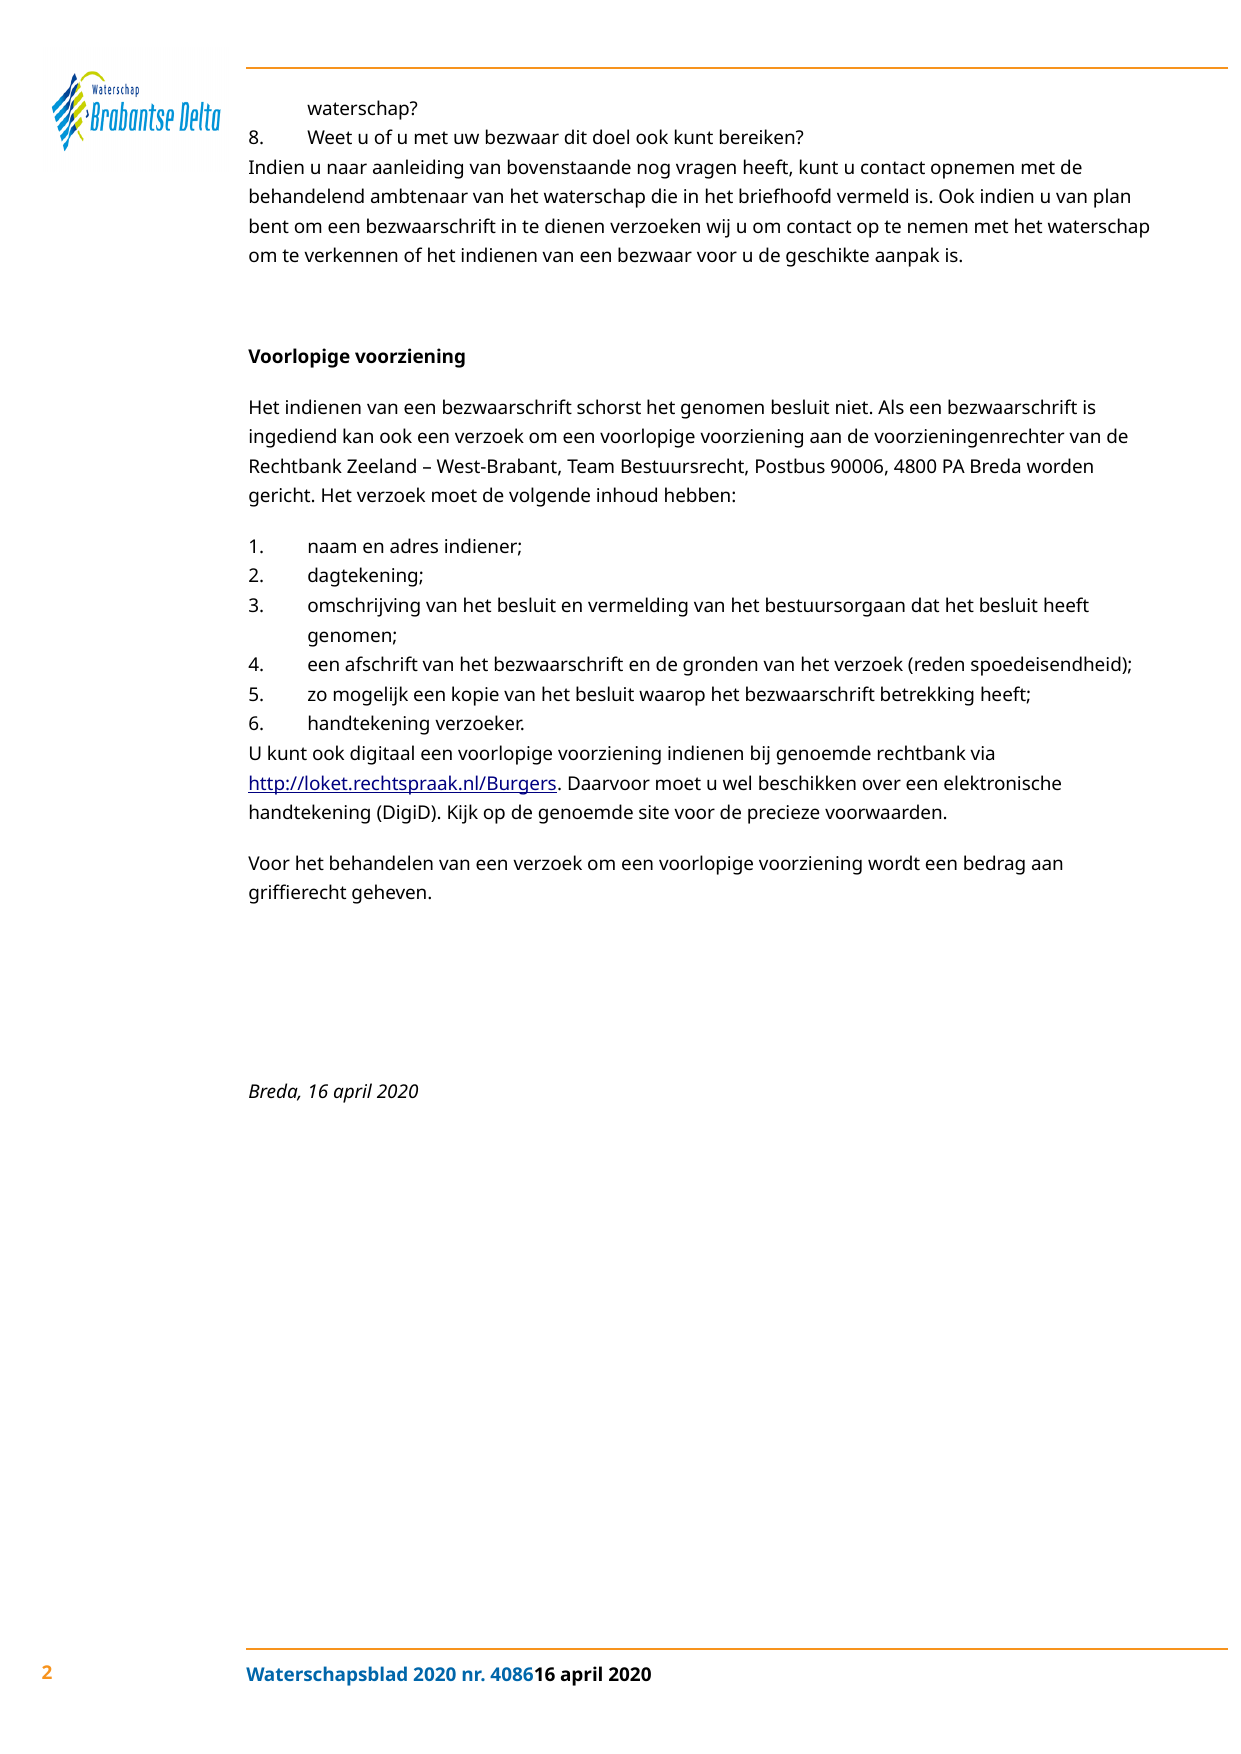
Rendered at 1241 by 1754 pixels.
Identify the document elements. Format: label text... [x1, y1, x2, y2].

list naam en adres indiener; [248, 533, 1152, 559]
text Voorlopige voorziening [248, 343, 1152, 369]
list dagtekening; [248, 563, 1152, 588]
picture [41, 47, 231, 172]
list zo mogelijk een kopie van het besluit waarop het bezwaarschrift betrekking heeft; [248, 681, 1152, 707]
text Het indienen van een bezwaarschrift schorst het genomen besluit niet. Als een bezwaarschrift is ingediend kan ook een verzoek om een voorlopige voorziening aan de voorzieningenrechter van de Rechtbank Zeeland – West-Brabant, Team Bestuursrecht, Postbus 90006, 4800 PA Breda worden gericht. Het verzoek moet de volgende inhoud hebben: [248, 394, 1152, 508]
list een afschrift van het bezwaarschrift en de gronden van het verzoek (reden spoedeisendheid); [248, 651, 1152, 677]
list Weet u of u met uw bezwaar dit doel ook kunt bereiken? [248, 124, 1152, 150]
text U kunt ook digitaal een voorlopige voorziening indienen bij genoemde rechtbank via http://loket.rechtspraak.nl/Burgers. Daarvoor moet u wel beschikken over een elektronische handtekening (DigiD). Kijk op de genoemde site voor de precieze voorwaarden. [248, 740, 1152, 825]
list waterschap? [248, 95, 1152, 121]
text Indien u naar aanleiding van bovenstaande nog vragen heeft, kunt u contact opnemen met de behandelend ambtenaar van het waterschap die in het briefhoofd vermeld is. Ook indien u van plan bent om een bezwaarschrift in te dienen verzoeken wij u om contact op te nemen met het waterschap om te verkennen of het indienen van een bezwaar voor u de geschikte aanpak is. [248, 154, 1152, 268]
text Breda, 16 april 2020 [248, 1078, 1152, 1104]
list omschrijving van het besluit en vermelding van het bestuursorgaan dat het besluit heeft genomen; [248, 592, 1152, 648]
list handtekening verzoeker. [248, 711, 1152, 736]
text Voor het behandelen van een verzoek om een voorlopige voorziening wordt een bedrag aan griffierecht geheven. [248, 850, 1152, 905]
